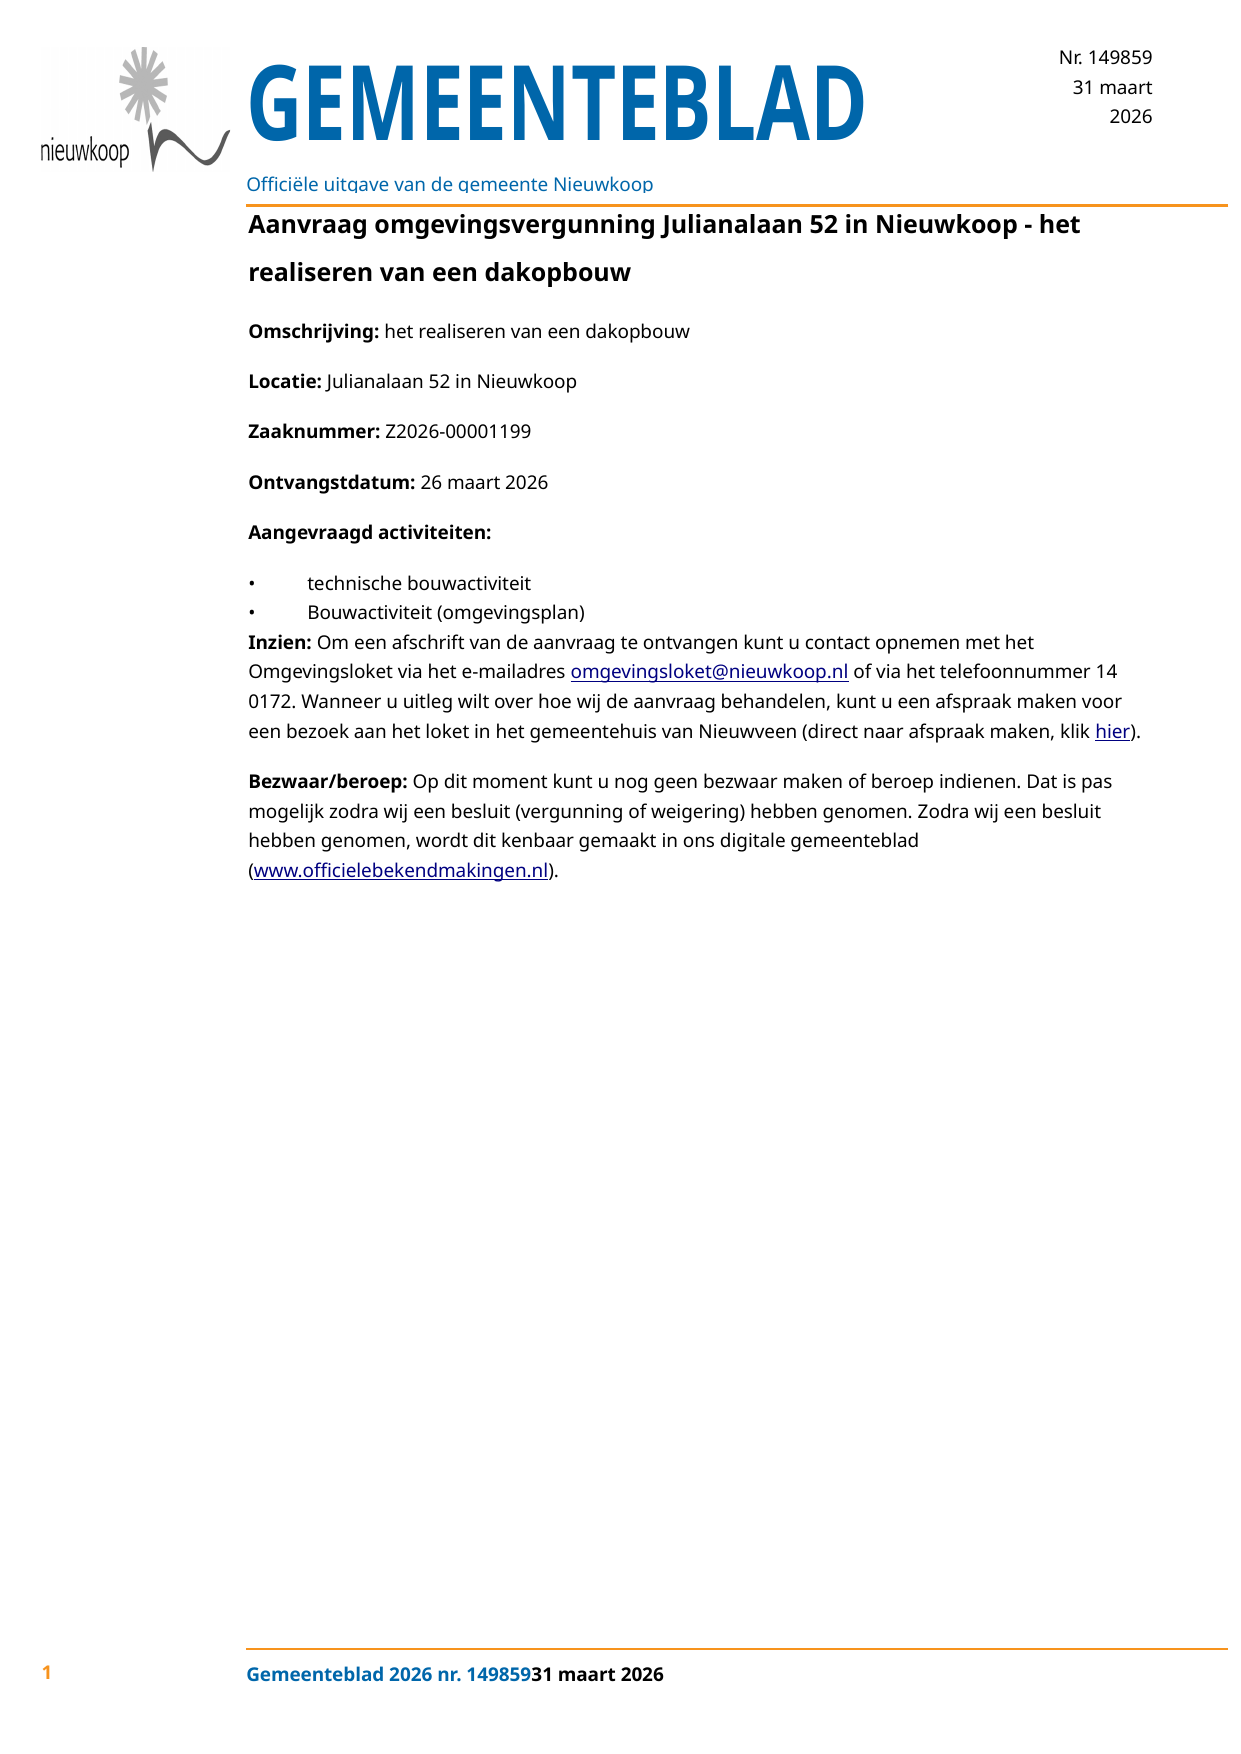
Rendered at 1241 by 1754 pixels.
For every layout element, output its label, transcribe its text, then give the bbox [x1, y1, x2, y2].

text Zaaknummer: Z2026-00001199 [248, 419, 1152, 444]
text Ontvangstdatum: 26 maart 2026 [248, 469, 1152, 495]
text Aanvraag omgevingsvergunning Julianalaan 52 in Nieuwkoop - het realiseren van een dakopbouw [248, 207, 1152, 288]
picture [41, 47, 231, 172]
text Inzien: Om een afschrift van de aanvraag te ontvangen kunt u contact opnemen met het Omgevingsloket via het e-mailadres omgevingsloket@nieuwkoop.nl of via het telefoonnummer 14 0172. Wanneer u uitleg wilt over hoe wij de aanvraag behandelen, kunt u een afspraak maken voor een bezoek aan het loket in het gemeentehuis van Nieuwveen (direct naar afspraak maken, klik hier). [248, 629, 1152, 744]
text Aangevraagd activiteiten: [248, 519, 1152, 545]
text Bezwaar/beroep: Op dit moment kunt u nog geen bezwaar maken of beroep indienen. Dat is pas mogelijk zodra wij een besluit (vergunning of weigering) hebben genomen. Zodra wij een besluit hebben genomen, wordt dit kenbaar gemaakt in ons digitale gemeenteblad (www.officielebekendmakingen.nl). [248, 768, 1152, 883]
text Omschrijving: het realiseren van een dakopbouw [248, 318, 1152, 344]
list technische bouwactiviteit [248, 570, 1152, 596]
list Bouwactiviteit (omgevingsplan) [248, 599, 1152, 625]
text Locatie: Julianalaan 52 in Nieuwkoop [248, 368, 1152, 394]
